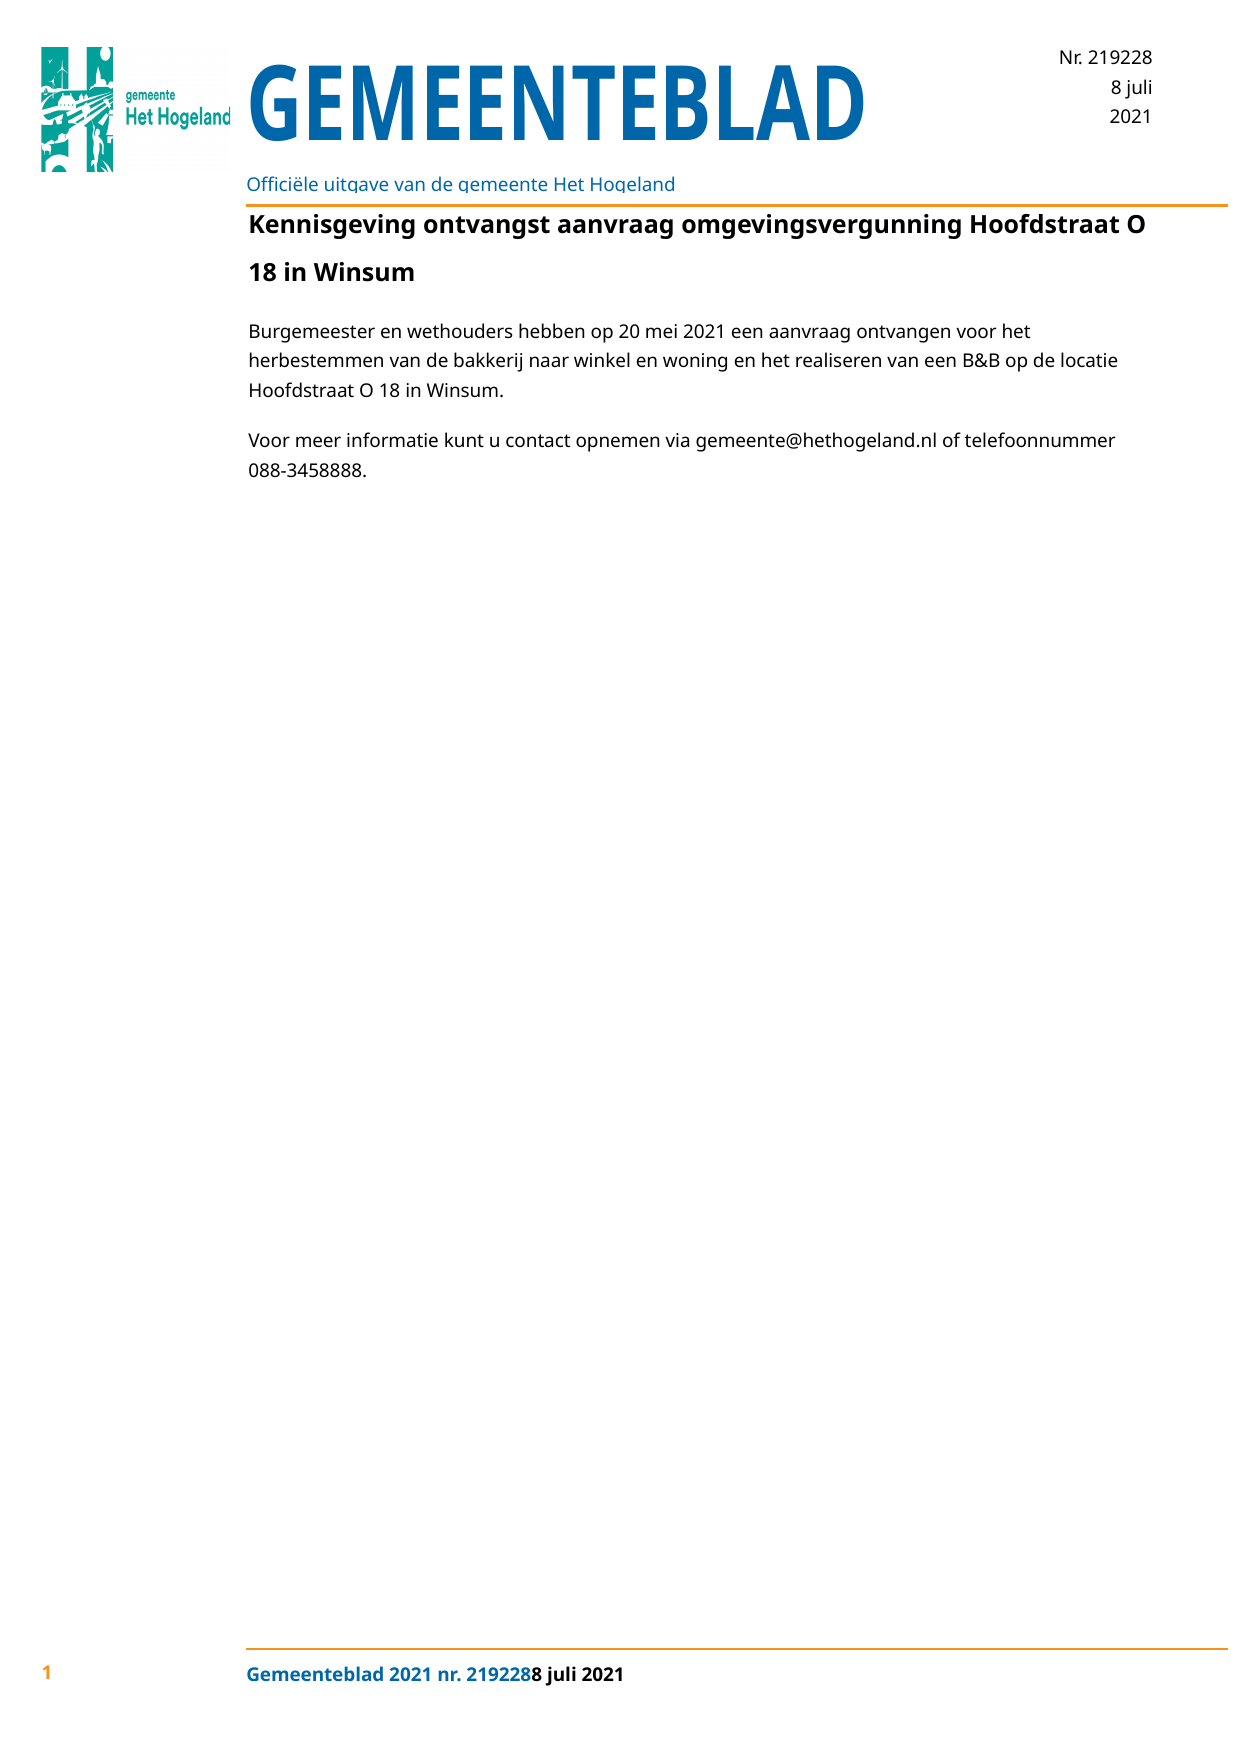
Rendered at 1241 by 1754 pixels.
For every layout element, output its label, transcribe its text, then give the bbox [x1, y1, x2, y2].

text Kennisgeving ontvangst aanvraag omgevingsvergunning Hoofdstraat O 18 in Winsum [248, 207, 1152, 288]
text Burgemeester en wethouders hebben op 20 mei 2021 een aanvraag ontvangen voor het herbestemmen van de bakkerij naar winkel en woning en het realiseren van een B&B op de locatie Hoofdstraat O 18 in Winsum. [248, 318, 1152, 403]
picture [41, 47, 231, 172]
text Voor meer informatie kunt u contact opnemen via gemeente@hethogeland.nl of telefoonnummer 088-3458888. [248, 427, 1152, 483]
